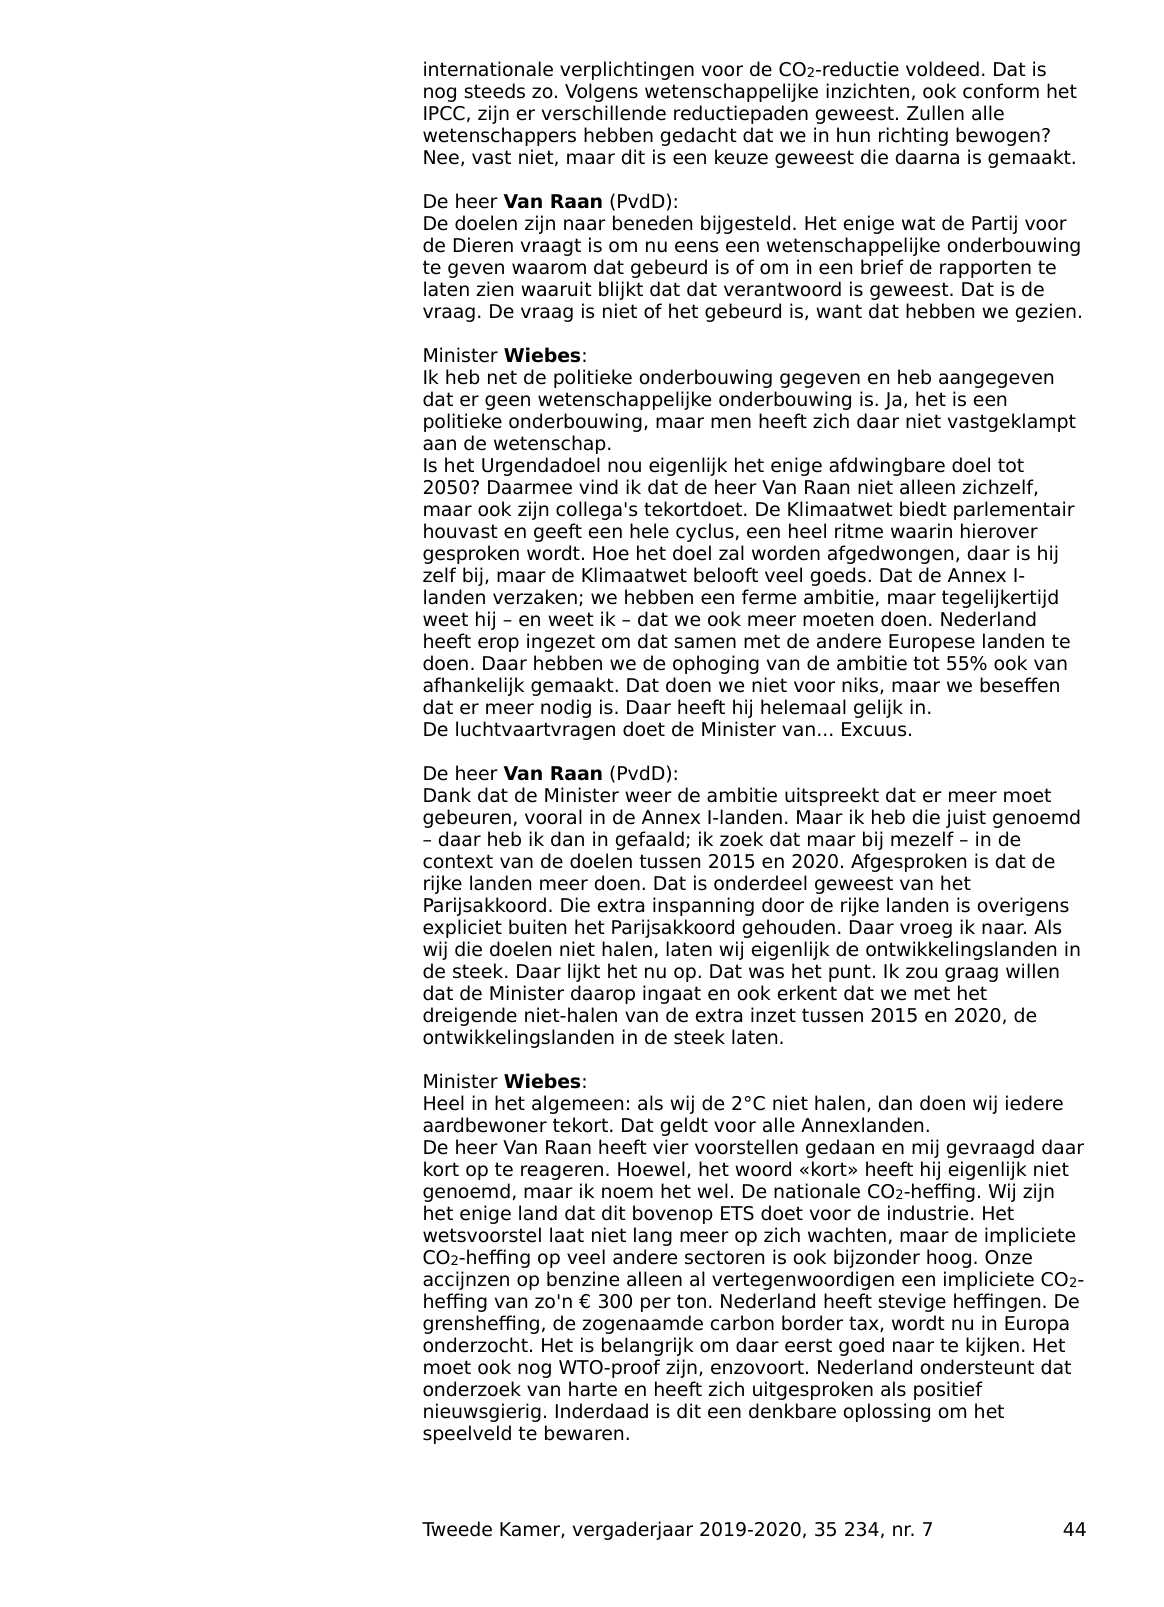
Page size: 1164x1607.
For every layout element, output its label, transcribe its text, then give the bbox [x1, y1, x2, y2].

text De heer Van Raan (PvdD): [422, 191, 1087, 213]
text De doelen zijn naar beneden bijgesteld. Het enige wat de Partij voor de Dieren vraagt is om nu eens een wetenschappelijke onderbouwing te geven waarom dat gebeurd is of om in een brief de rapporten te laten zien waaruit blijkt dat dat verantwoord is geweest. Dat is de vraag. De vraag is niet of het gebeurd is, want dat hebben we gezien. [422, 213, 1087, 323]
text internationale verplichtingen voor de CO2-reductie voldeed. Dat is nog steeds zo. Volgens wetenschappelijke inzichten, ook conform het IPCC, zijn er verschillende reductiepaden geweest. Zullen alle wetenschappers hebben gedacht dat we in hun richting bewogen? Nee, vast niet, maar dit is een keuze geweest die daarna is gemaakt. [422, 59, 1087, 169]
text Ik heb net de politieke onderbouwing gegeven en heb aangegeven dat er geen wetenschappelijke onderbouwing is. Ja, het is een politieke onderbouwing, maar men heeft zich daar niet vastgeklampt aan de wetenschap. [422, 367, 1087, 455]
text Minister Wiebes: [422, 345, 1087, 367]
text De luchtvaartvragen doet de Minister van... Excuus. [422, 719, 1087, 741]
text Heel in het algemeen: als wij de 2°C niet halen, dan doen wij iedere aardbewoner tekort. Dat geldt voor alle Annexlanden. [422, 1093, 1087, 1137]
text De heer Van Raan (PvdD): [422, 763, 1087, 785]
text Minister Wiebes: [422, 1071, 1087, 1093]
text Is het Urgendadoel nou eigenlijk het enige afdwingbare doel tot 2050? Daarmee vind ik dat de heer Van Raan niet alleen zichzelf, maar ook zijn collega's tekortdoet. De Klimaatwet biedt parlementair houvast en geeft een hele cyclus, een heel ritme waarin hierover gesproken wordt. Hoe het doel zal worden afgedwongen, daar is hij zelf bij, maar de Klimaatwet belooft veel goeds. Dat de Annex I-landen verzaken; we hebben een ferme ambitie, maar tegelijkertijd weet hij – en weet ik – dat we ook meer moeten doen. Nederland heeft erop ingezet om dat samen met de andere Europese landen te doen. Daar hebben we de ophoging van de ambitie tot 55% ook van afhankelijk gemaakt. Dat doen we niet voor niks, maar we beseffen dat er meer nodig is. Daar heeft hij helemaal gelijk in. [422, 455, 1087, 719]
text Dank dat de Minister weer de ambitie uitspreekt dat er meer moet gebeuren, vooral in de Annex I-landen. Maar ik heb die juist genoemd – daar heb ik dan in gefaald; ik zoek dat maar bij mezelf – in de context van de doelen tussen 2015 en 2020. Afgesproken is dat de rijke landen meer doen. Dat is onderdeel geweest van het Parijsakkoord. Die extra inspanning door de rijke landen is overigens expliciet buiten het Parijsakkoord gehouden. Daar vroeg ik naar. Als wij die doelen niet halen, laten wij eigenlijk de ontwikkelingslanden in de steek. Daar lijkt het nu op. Dat was het punt. Ik zou graag willen dat de Minister daarop ingaat en ook erkent dat we met het dreigende niet-halen van de extra inzet tussen 2015 en 2020, de ontwikkelingslanden in de steek laten. [422, 785, 1087, 1049]
text De heer Van Raan heeft vier voorstellen gedaan en mij gevraagd daar kort op te reageren. Hoewel, het woord «kort» heeft hij eigenlijk niet genoemd, maar ik noem het wel. De nationale CO2-heffing. Wij zijn het enige land dat dit bovenop ETS doet voor de industrie. Het wetsvoorstel laat niet lang meer op zich wachten, maar de impliciete CO2-heffing op veel andere sectoren is ook bijzonder hoog. Onze accijnzen op benzine alleen al vertegenwoordigen een impliciete CO2-heffing van zo'n € 300 per ton. Nederland heeft stevige heffingen. De grensheffing, de zogenaamde carbon border tax, wordt nu in Europa onderzocht. Het is belangrijk om daar eerst goed naar te kijken. Het moet ook nog WTO-proof zijn, enzovoort. Nederland ondersteunt dat onderzoek van harte en heeft zich uitgesproken als positief nieuwsgierig. Inderdaad is dit een denkbare oplossing om het speelveld te bewaren. [422, 1137, 1087, 1444]
